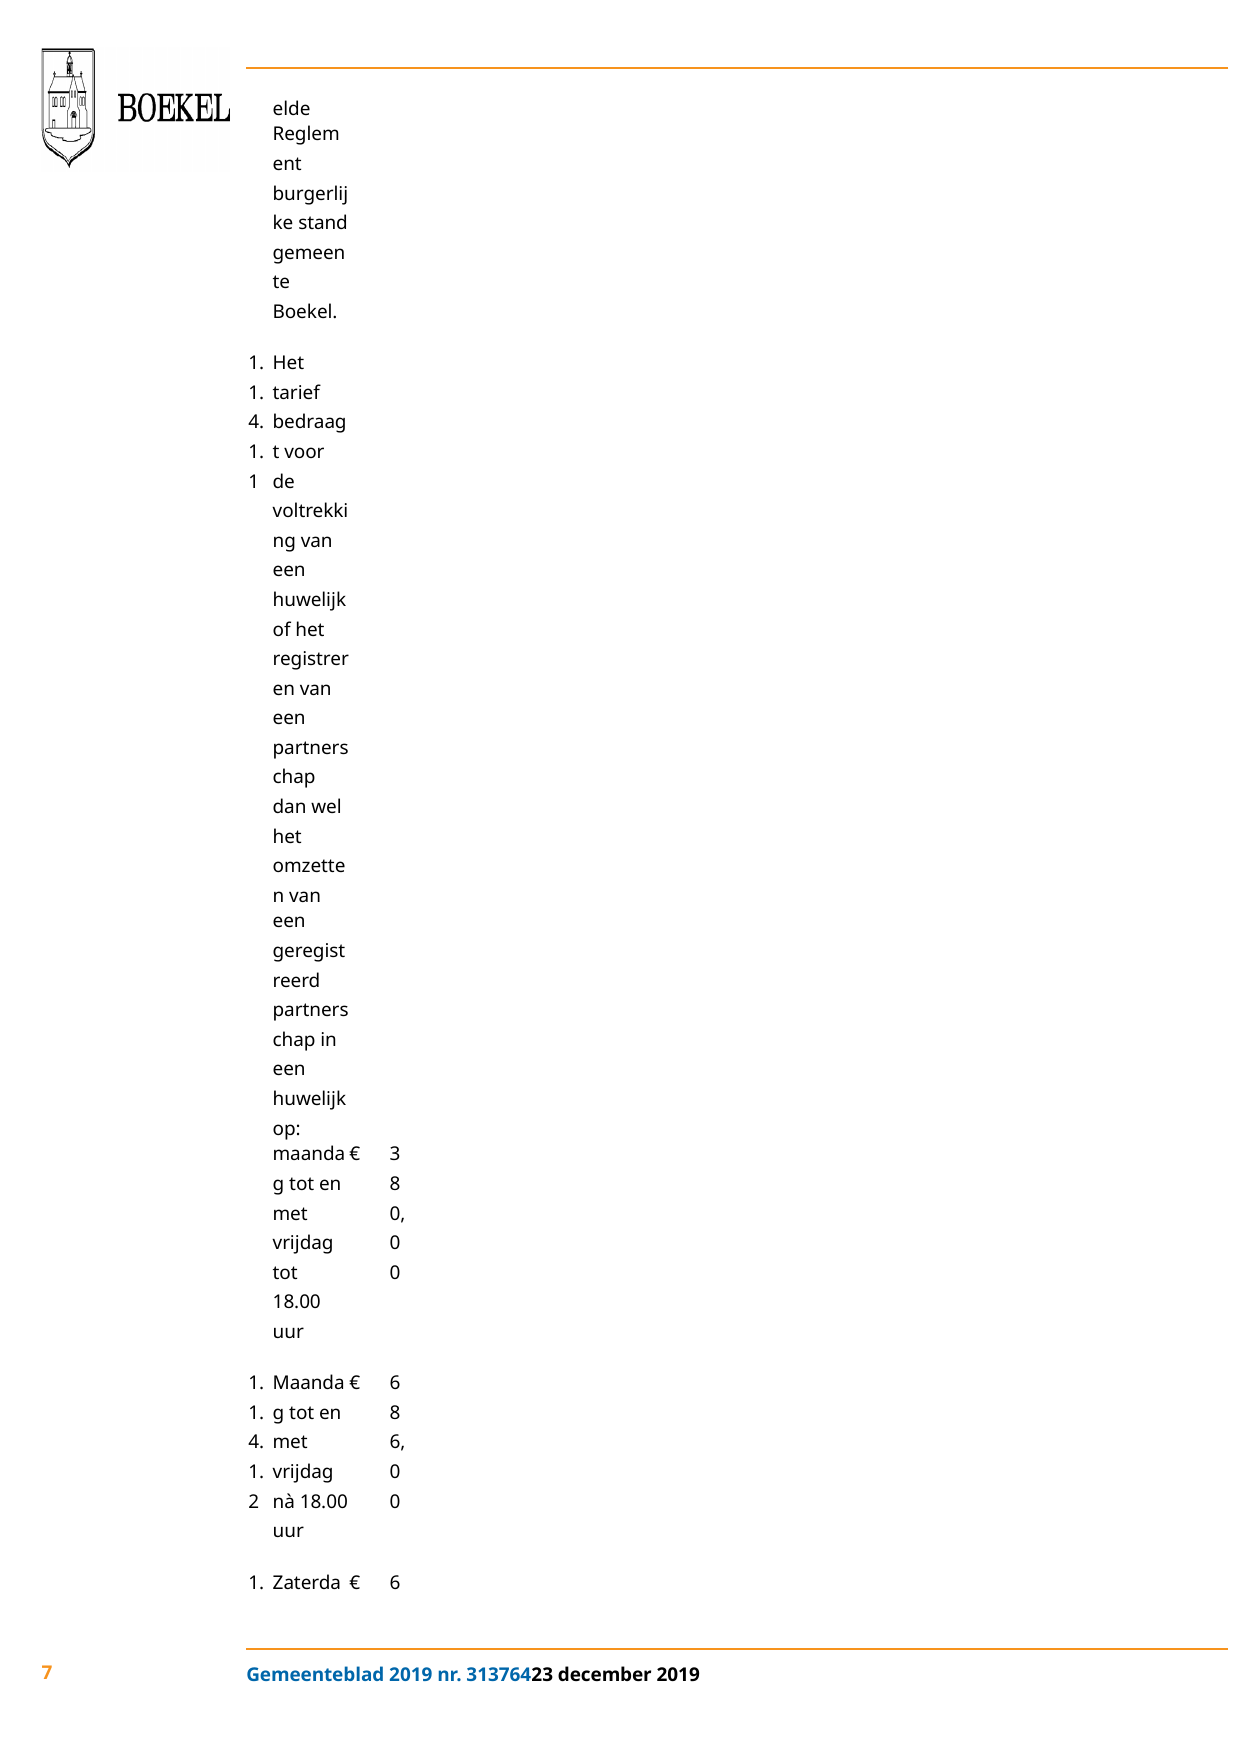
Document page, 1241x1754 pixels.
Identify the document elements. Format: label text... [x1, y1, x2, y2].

table_cell [248, 1141, 272, 1344]
table_cell maandag tot en met vrijdag tot 18.00 uur [273, 1141, 349, 1344]
table_cell € [349, 1370, 369, 1543]
table_cell [369, 121, 389, 324]
table_cell [349, 1344, 369, 1369]
table_cell € [349, 1569, 369, 1594]
table_cell 380,00 [389, 1141, 409, 1344]
table_cell [389, 908, 409, 1141]
table_cell [248, 121, 272, 324]
table_cell [389, 1543, 409, 1569]
table_cell [369, 908, 389, 1141]
table_cell [273, 1344, 349, 1369]
table_cell [273, 324, 349, 349]
table_cell [248, 324, 272, 349]
table_cell [389, 121, 409, 324]
table_cell Maandag tot en met vrijdag nà 18.00 uur [273, 1370, 349, 1543]
table_cell [248, 908, 272, 1141]
table_cell [389, 95, 409, 121]
table_cell 1.1.4.1.2 [248, 1370, 272, 1543]
table_cell 6 [389, 1569, 409, 1594]
table_cell [369, 1344, 389, 1369]
table_cell [369, 1370, 389, 1543]
table_cell [369, 95, 389, 121]
table_cell Zaterda [273, 1569, 349, 1594]
table_cell [349, 121, 369, 324]
table_cell [389, 1344, 409, 1369]
table_cell 686,00 [389, 1370, 409, 1543]
table_cell elde [273, 95, 349, 121]
picture [41, 47, 231, 172]
table_cell [349, 95, 369, 121]
table_cell [369, 324, 389, 349]
table_cell [389, 324, 409, 349]
table_cell [369, 350, 389, 908]
table_cell [369, 1543, 389, 1569]
table_cell Het tarief bedraagt voor de voltrekking van een huwelijk of het registreren van een partnerschap dan wel het omzetten van [273, 350, 349, 908]
table_cell een geregistreerd partnerschap in een huwelijk op: [273, 908, 349, 1141]
table_cell [248, 95, 272, 121]
table_cell [248, 1344, 272, 1369]
table_cell [349, 908, 369, 1141]
table_cell [369, 1569, 389, 1594]
table_cell 1.1.4.1.1 [248, 350, 272, 908]
table_cell [349, 324, 369, 349]
table_cell [349, 1543, 369, 1569]
table_cell [389, 350, 409, 908]
table_cell [248, 1543, 272, 1569]
table_cell [273, 1543, 349, 1569]
table_cell [349, 350, 369, 908]
table_cell Reglement burgerlijke stand gemeente Boekel. [273, 121, 349, 324]
table_cell [369, 1141, 389, 1344]
table_cell 1. [248, 1569, 272, 1594]
table_cell € [349, 1141, 369, 1344]
